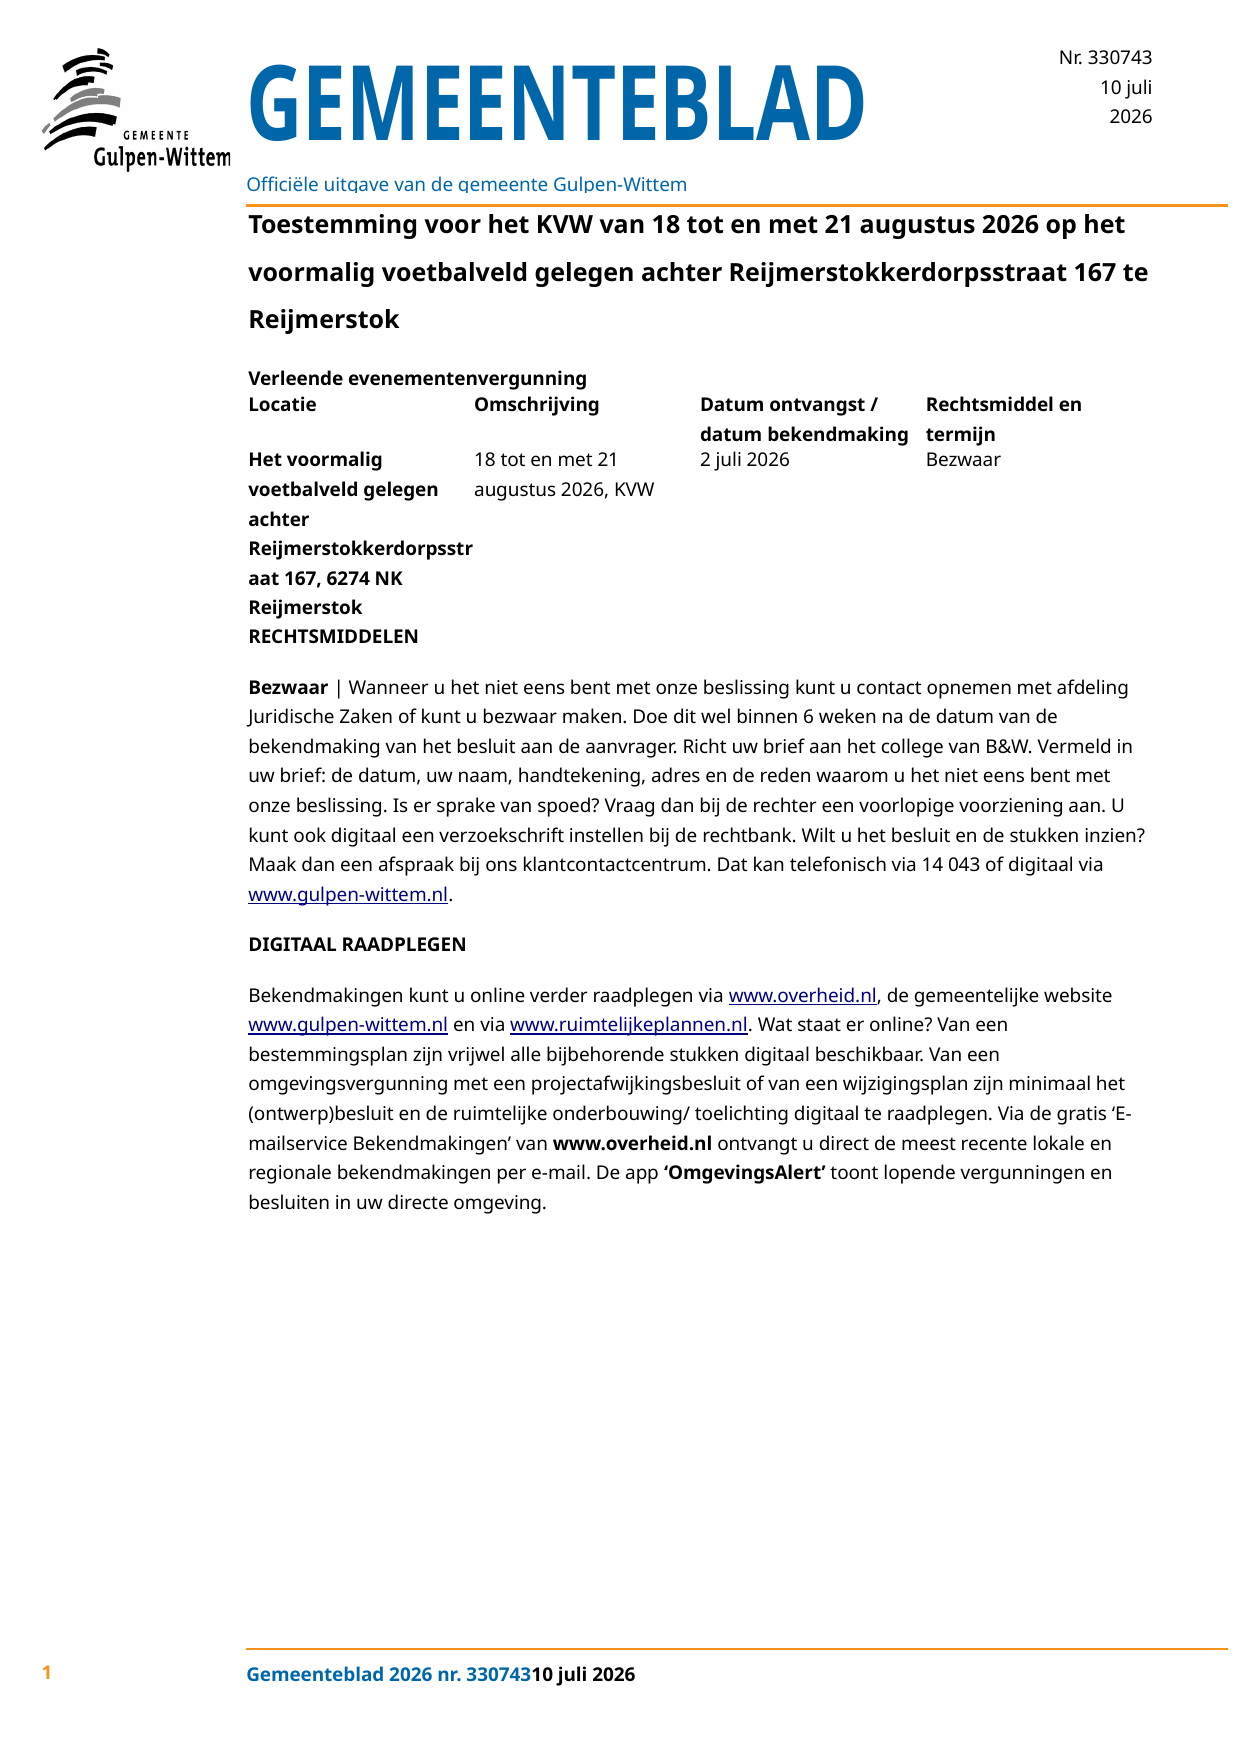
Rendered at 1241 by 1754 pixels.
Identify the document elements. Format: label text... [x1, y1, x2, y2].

table_header Verleende evenementenvergunning [248, 366, 1152, 391]
text Toestemming voor het KVW van 18 tot en met 21 augustus 2026 op het voormalig voetbalveld gelegen achter Reijmerstokkerdorpsstraat 167 te Reijmerstok [248, 207, 1152, 336]
table_cell 2 juli 2026 [700, 447, 926, 620]
table_cell Omschrijving [474, 391, 700, 447]
text Bekendmakingen kunt u online verder raadplegen via www.overheid.nl, de gemeentelijke website www.gulpen-wittem.nl en via www.ruimtelijkeplannen.nl. Wat staat er online? Van een bestemmingsplan zijn vrijwel alle bijbehorende stukken digitaal beschikbaar. Van een omgevingsvergunning met een projectafwijkingsbesluit of van een wijzigingsplan zijn minimaal het (ontwerp)besluit en de ruimtelijke onderbouwing/ toelichting digitaal te raadplegen. Via de gratis ‘E-mailservice Bekendmakingen’ van www.overheid.nl ontvangt u direct de meest recente lokale en regionale bekendmakingen per e-mail. De app ‘OmgevingsAlert’ toont lopende vergunningen en besluiten in uw directe omgeving. [248, 982, 1152, 1215]
table_cell Bezwaar [926, 447, 1152, 620]
table_cell Rechtsmiddel en termijn [926, 391, 1152, 447]
table_cell Het voormalig voetbalveld gelegen achter Reijmerstokkerdorpsstraat 167, 6274 NK Reijmerstok [248, 447, 474, 620]
table_cell Locatie [248, 391, 474, 447]
table_cell 18 tot en met 21 augustus 2026, KVW [474, 447, 700, 620]
picture [41, 47, 231, 172]
text Bezwaar | Wanneer u het niet eens bent met onze beslissing kunt u contact opnemen met afdeling Juridische Zaken of kunt u bezwaar maken. Doe dit wel binnen 6 weken na de datum van de bekendmaking van het besluit aan de aanvrager. Richt uw brief aan het college van B&W. Vermeld in uw brief: de datum, uw naam, handtekening, adres en de reden waarom u het niet eens bent met onze beslissing. Is er sprake van spoed? Vraag dan bij de rechter een voorlopige voorziening aan. U kunt ook digitaal een verzoekschrift instellen bij de rechtbank. Wilt u het besluit en de stukken inzien? Maak dan een afspraak bij ons klantcontactcentrum. Dat kan telefonisch via 14 043 of digitaal via www.gulpen-wittem.nl. [248, 674, 1152, 907]
text RECHTSMIDDELEN [248, 623, 1152, 649]
table_cell Datum ontvangst / datum bekendmaking [700, 391, 926, 447]
text DIGITAAL RAADPLEGEN [248, 931, 1152, 957]
